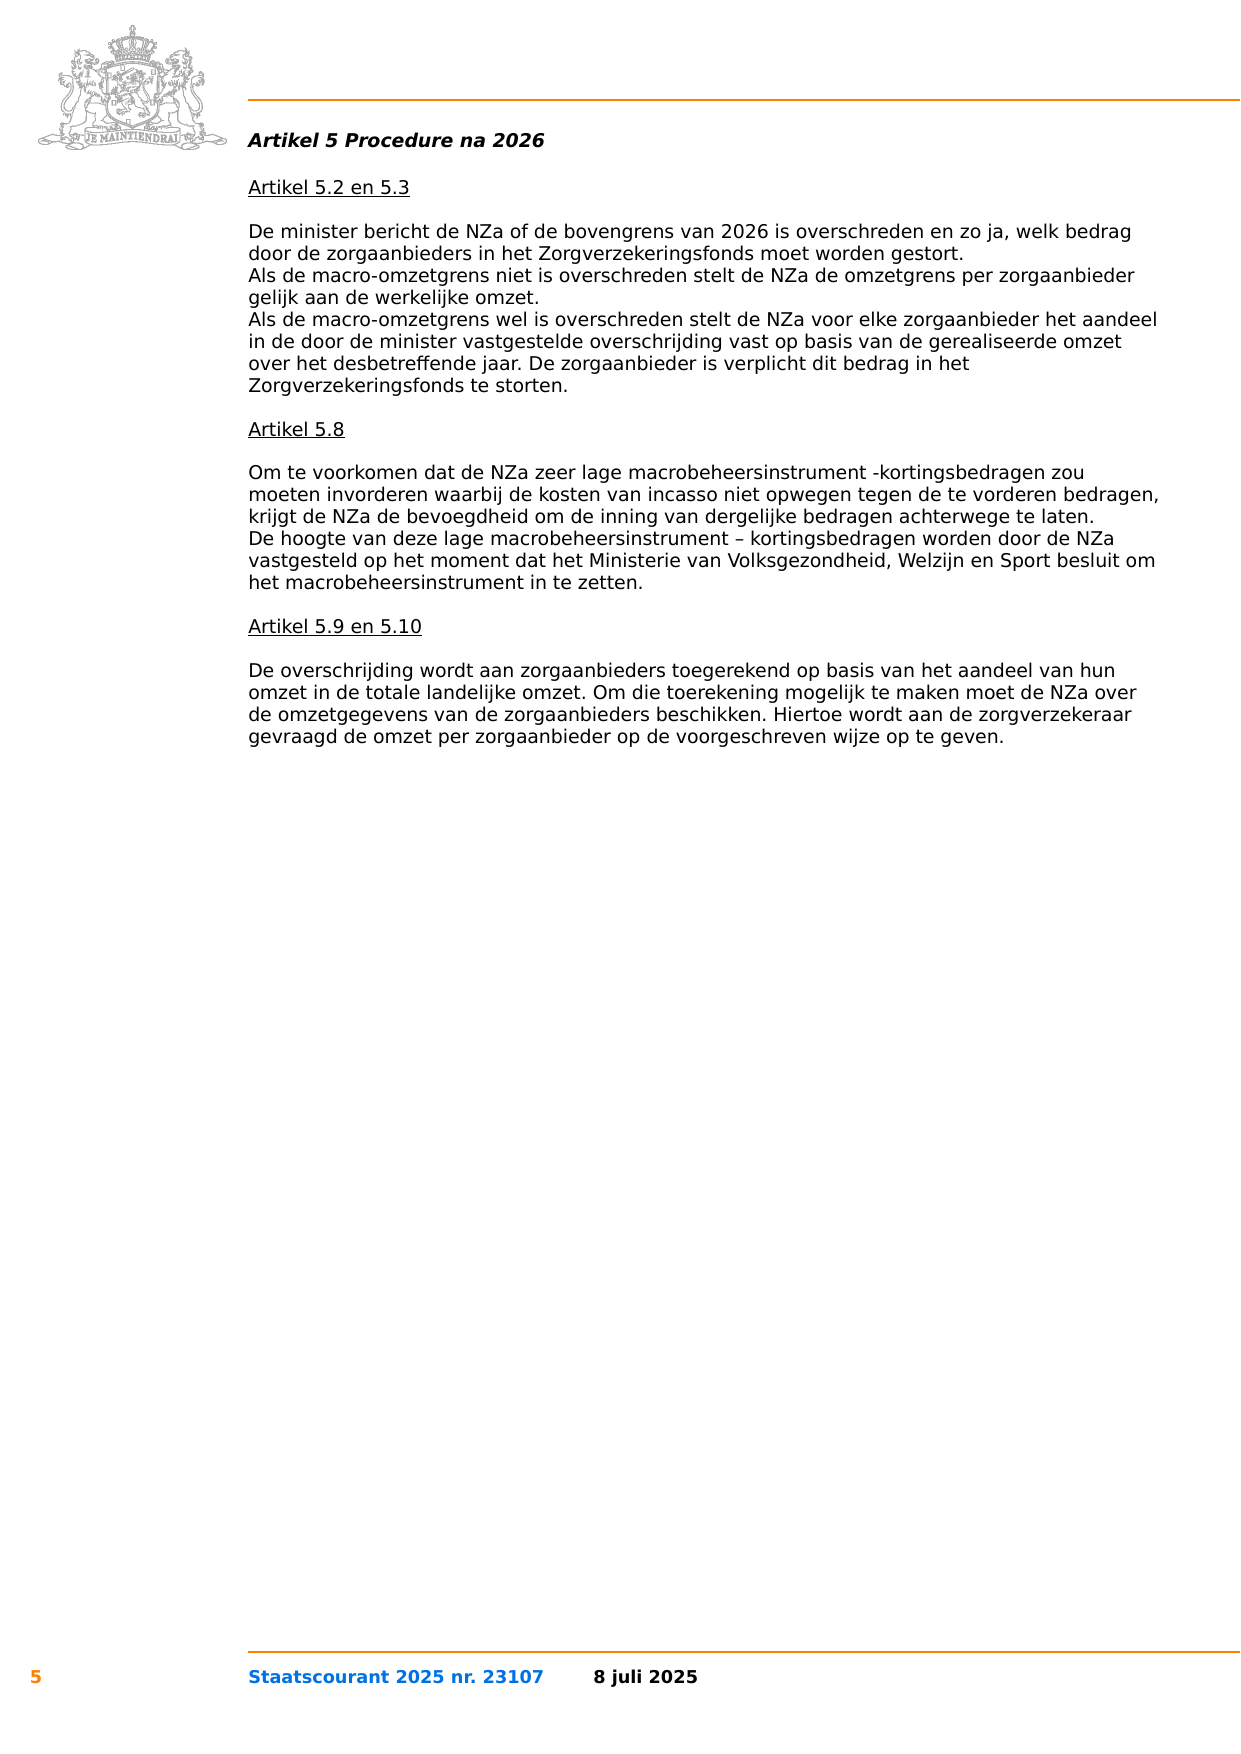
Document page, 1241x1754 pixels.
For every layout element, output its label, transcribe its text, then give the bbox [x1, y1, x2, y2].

text Om te voorkomen dat de NZa zeer lage macrobeheersinstrument -kortingsbedragen zou moeten invorderen waarbij de kosten van incasso niet opwegen tegen de te vorderen bedragen, krijgt de NZa de bevoegdheid om de inning van dergelijke bedragen achterwege te laten. [248, 462, 1163, 528]
text Als de macro-omzetgrens wel is overschreden stelt de NZa voor elke zorgaanbieder het aandeel in de door de minister vastgestelde overschrijding vast op basis van de gerealiseerde omzet over het desbetreffende jaar. De zorgaanbieder is verplicht dit bedrag in het Zorgverzekeringsfonds te storten. [248, 309, 1163, 397]
subtitle Artikel 5.9 en 5.10 [248, 616, 1163, 638]
subtitle Artikel 5.2 en 5.3 [248, 177, 1163, 199]
text De hoogte van deze lage macrobeheersinstrument – kortingsbedragen worden door de NZa vastgesteld op het moment dat het Ministerie van Volksgezondheid, Welzijn en Sport besluit om het macrobeheersinstrument in te zetten. [248, 528, 1163, 594]
text De overschrijding wordt aan zorgaanbieders toegerekend op basis van het aandeel van hun omzet in de totale landelijke omzet. Om die toerekening mogelijk te maken moet de NZa over de omzetgegevens van de zorgaanbieders beschikken. Hiertoe wordt aan de zorgverzekeraar gevraagd de omzet per zorgaanbieder op de voorgeschreven wijze op te geven. [248, 660, 1163, 748]
subtitle Artikel 5.8 [248, 418, 1163, 440]
text Als de macro-omzetgrens niet is overschreden stelt de NZa de omzetgrens per zorgaanbieder gelijk aan de werkelijke omzet. [248, 265, 1163, 309]
subtitle Artikel 5 Procedure na 2026 [248, 130, 1163, 152]
picture [38, 25, 227, 150]
text De minister bericht de NZa of de bovengrens van 2026 is overschreden en zo ja, welk bedrag door de zorgaanbieders in het Zorgverzekeringsfonds moet worden gestort. [248, 221, 1163, 265]
